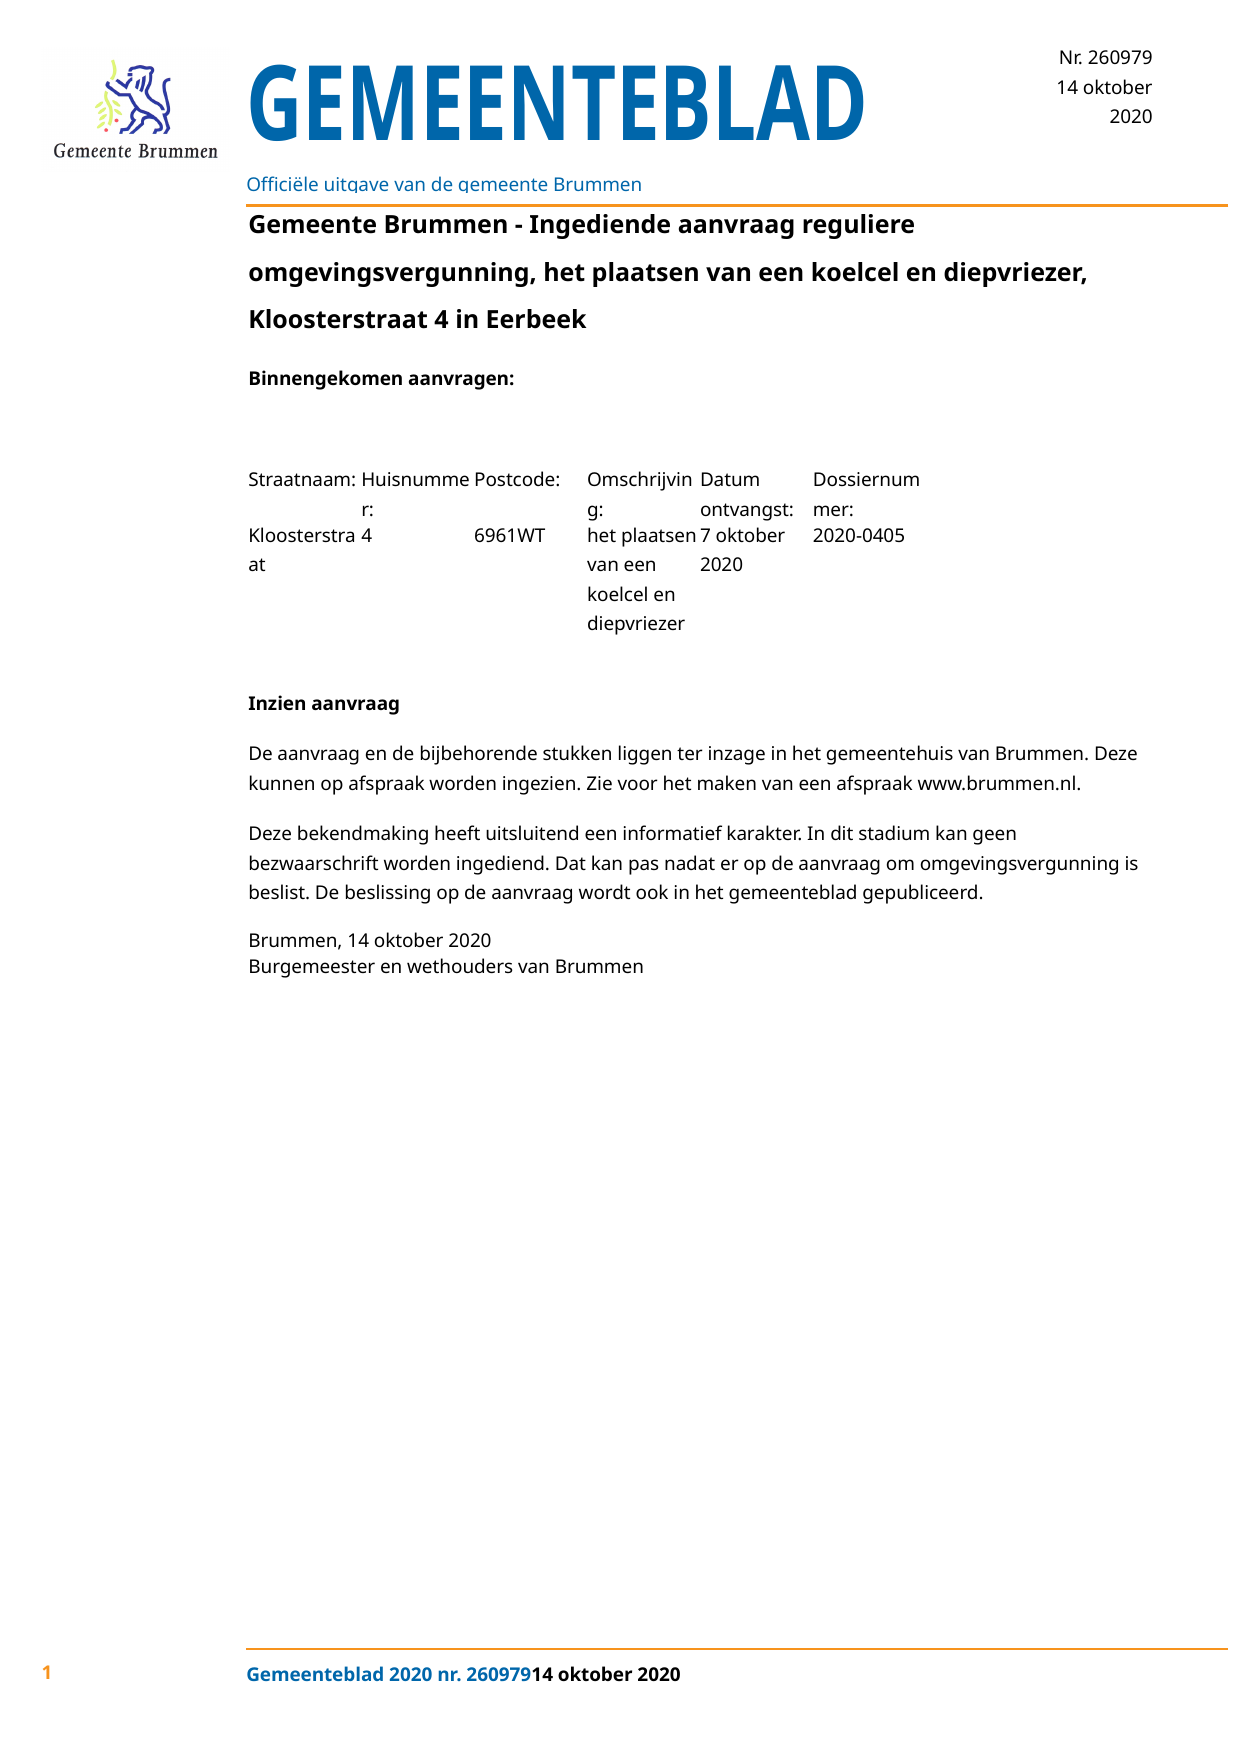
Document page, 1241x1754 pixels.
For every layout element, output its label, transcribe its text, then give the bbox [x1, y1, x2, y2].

table_cell 4 [361, 522, 474, 636]
table_header Straatnaam: [248, 466, 361, 522]
text Burgemeester en wethouders van Brummen [248, 953, 1152, 979]
text Binnengekomen aanvragen: [248, 366, 1152, 391]
text Brummen, 14 oktober 2020 [248, 927, 1152, 953]
text De aanvraag en de bijbehorende stukken liggen ter inzage in het gemeentehuis van Brummen. Deze kunnen op afspraak worden ingezien. Zie voor het maken van een afspraak www.brummen.nl. [248, 740, 1152, 796]
table_header [1039, 466, 1152, 522]
table_header Huisnummer: [361, 466, 474, 522]
table_cell [926, 522, 1038, 636]
text Deze bekendmaking heeft uitsluitend een informatief karakter. In dit stadium kan geen bezwaarschrift worden ingediend. Dat kan pas nadat er op de aanvraag om omgevingsvergunning is beslist. De beslissing op de aanvraag wordt ook in het gemeenteblad gepubliceerd. [248, 820, 1152, 905]
table_cell 7 oktober 2020 [700, 522, 813, 636]
table_header Datum ontvangst: [700, 466, 813, 522]
table_cell het plaatsen van een koelcel en diepvriezer [587, 522, 700, 636]
table_header Postcode: [474, 466, 587, 522]
table_header Dossiernummer: [813, 466, 926, 522]
table_cell [1039, 522, 1152, 636]
table_cell Kloosterstraat [248, 522, 361, 636]
table_header Omschrijving: [587, 466, 700, 522]
table_header [926, 466, 1038, 522]
picture [41, 47, 231, 172]
table_cell 6961WT [474, 522, 587, 636]
table_cell 2020-0405 [813, 522, 926, 636]
text Inzien aanvraag [248, 690, 1152, 716]
text Gemeente Brummen - Ingediende aanvraag reguliere omgevingsvergunning, het plaatsen van een koelcel en diepvriezer, Kloosterstraat 4 in Eerbeek [248, 207, 1152, 336]
